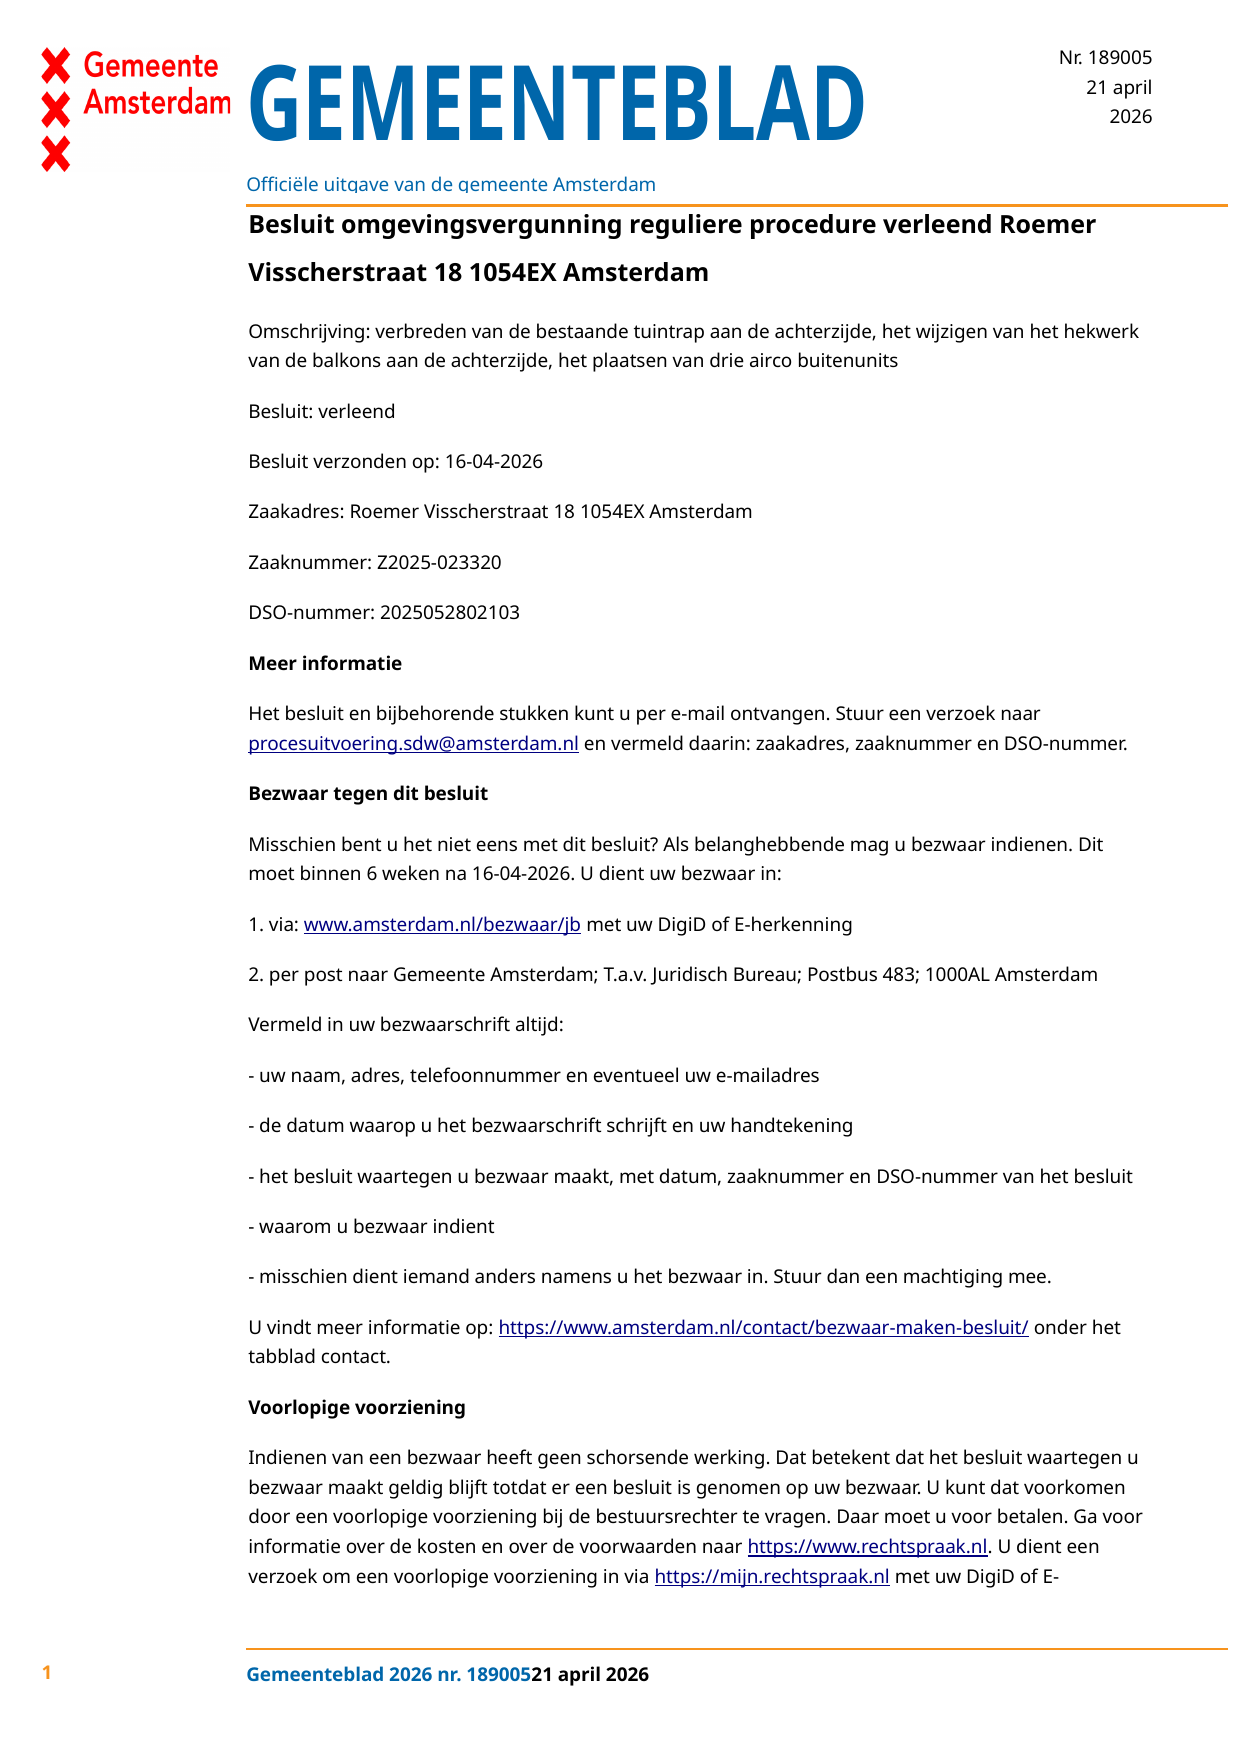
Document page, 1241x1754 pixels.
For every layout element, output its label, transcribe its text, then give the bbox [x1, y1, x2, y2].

text Zaaknummer: Z2025-023320 [248, 549, 1152, 575]
text 2. per post naar Gemeente Amsterdam; T.a.v. Juridisch Bureau; Postbus 483; 1000AL Amsterdam [248, 961, 1152, 987]
text - uw naam, adres, telefoonnummer en eventueel uw e-mailadres [248, 1062, 1152, 1088]
text U vindt meer informatie op: https://www.amsterdam.nl/contact/bezwaar-maken-besluit/ onder het tabblad contact. [248, 1314, 1152, 1369]
text Omschrijving: verbreden van de bestaande tuintrap aan de achterzijde, het wijzigen van het hekwerk van de balkons aan de achterzijde, het plaatsen van drie airco buitenunits [248, 318, 1152, 373]
text Meer informatie [248, 650, 1152, 676]
text Het besluit en bijbehorende stukken kunt u per e-mail ontvangen. Stuur een verzoek naar procesuitvoering.sdw@amsterdam.nl en vermeld daarin: zaakadres, zaaknummer en DSO-nummer. [248, 700, 1152, 756]
text DSO-nummer: 2025052802103 [248, 599, 1152, 625]
text Misschien bent u het niet eens met dit besluit? Als belanghebbende mag u bezwaar indienen. Dit moet binnen 6 weken na 16-04-2026. U dient uw bezwaar in: [248, 831, 1152, 886]
text Vermeld in uw bezwaarschrift altijd: [248, 1012, 1152, 1037]
text - het besluit waartegen u bezwaar maakt, met datum, zaaknummer en DSO-nummer van het besluit [248, 1163, 1152, 1189]
text Voorlopige voorziening [248, 1394, 1152, 1420]
text - de datum waarop u het bezwaarschrift schrijft en uw handtekening [248, 1112, 1152, 1138]
text Besluit verzonden op: 16-04-2026 [248, 448, 1152, 474]
text Indienen van een bezwaar heeft geen schorsende werking. Dat betekent dat het besluit waartegen u bezwaar maakt geldig blijft totdat er een besluit is genomen op uw bezwaar. U kunt dat voorkomen door een voorlopige voorziening bij de bestuursrechter te vragen. Daar moet u voor betalen. Ga voor informatie over de kosten en over de voorwaarden naar https://www.rechtspraak.nl. U dient een verzoek om een voorlopige voorziening in via https://mijn.rechtspraak.nl met uw DigiD of E- [248, 1444, 1152, 1589]
text Bezwaar tegen dit besluit [248, 780, 1152, 806]
text Zaakadres: Roemer Visscherstraat 18 1054EX Amsterdam [248, 499, 1152, 524]
text Besluit omgevingsvergunning reguliere procedure verleend Roemer Visscherstraat 18 1054EX Amsterdam [248, 207, 1152, 288]
text - waarom u bezwaar indient [248, 1213, 1152, 1239]
text - misschien dient iemand anders namens u het bezwaar in. Stuur dan een machtiging mee. [248, 1264, 1152, 1289]
picture [41, 47, 231, 172]
text Besluit: verleend [248, 398, 1152, 424]
text 1. via: www.amsterdam.nl/bezwaar/jb met uw DigiD of E-herkenning [248, 911, 1152, 937]
